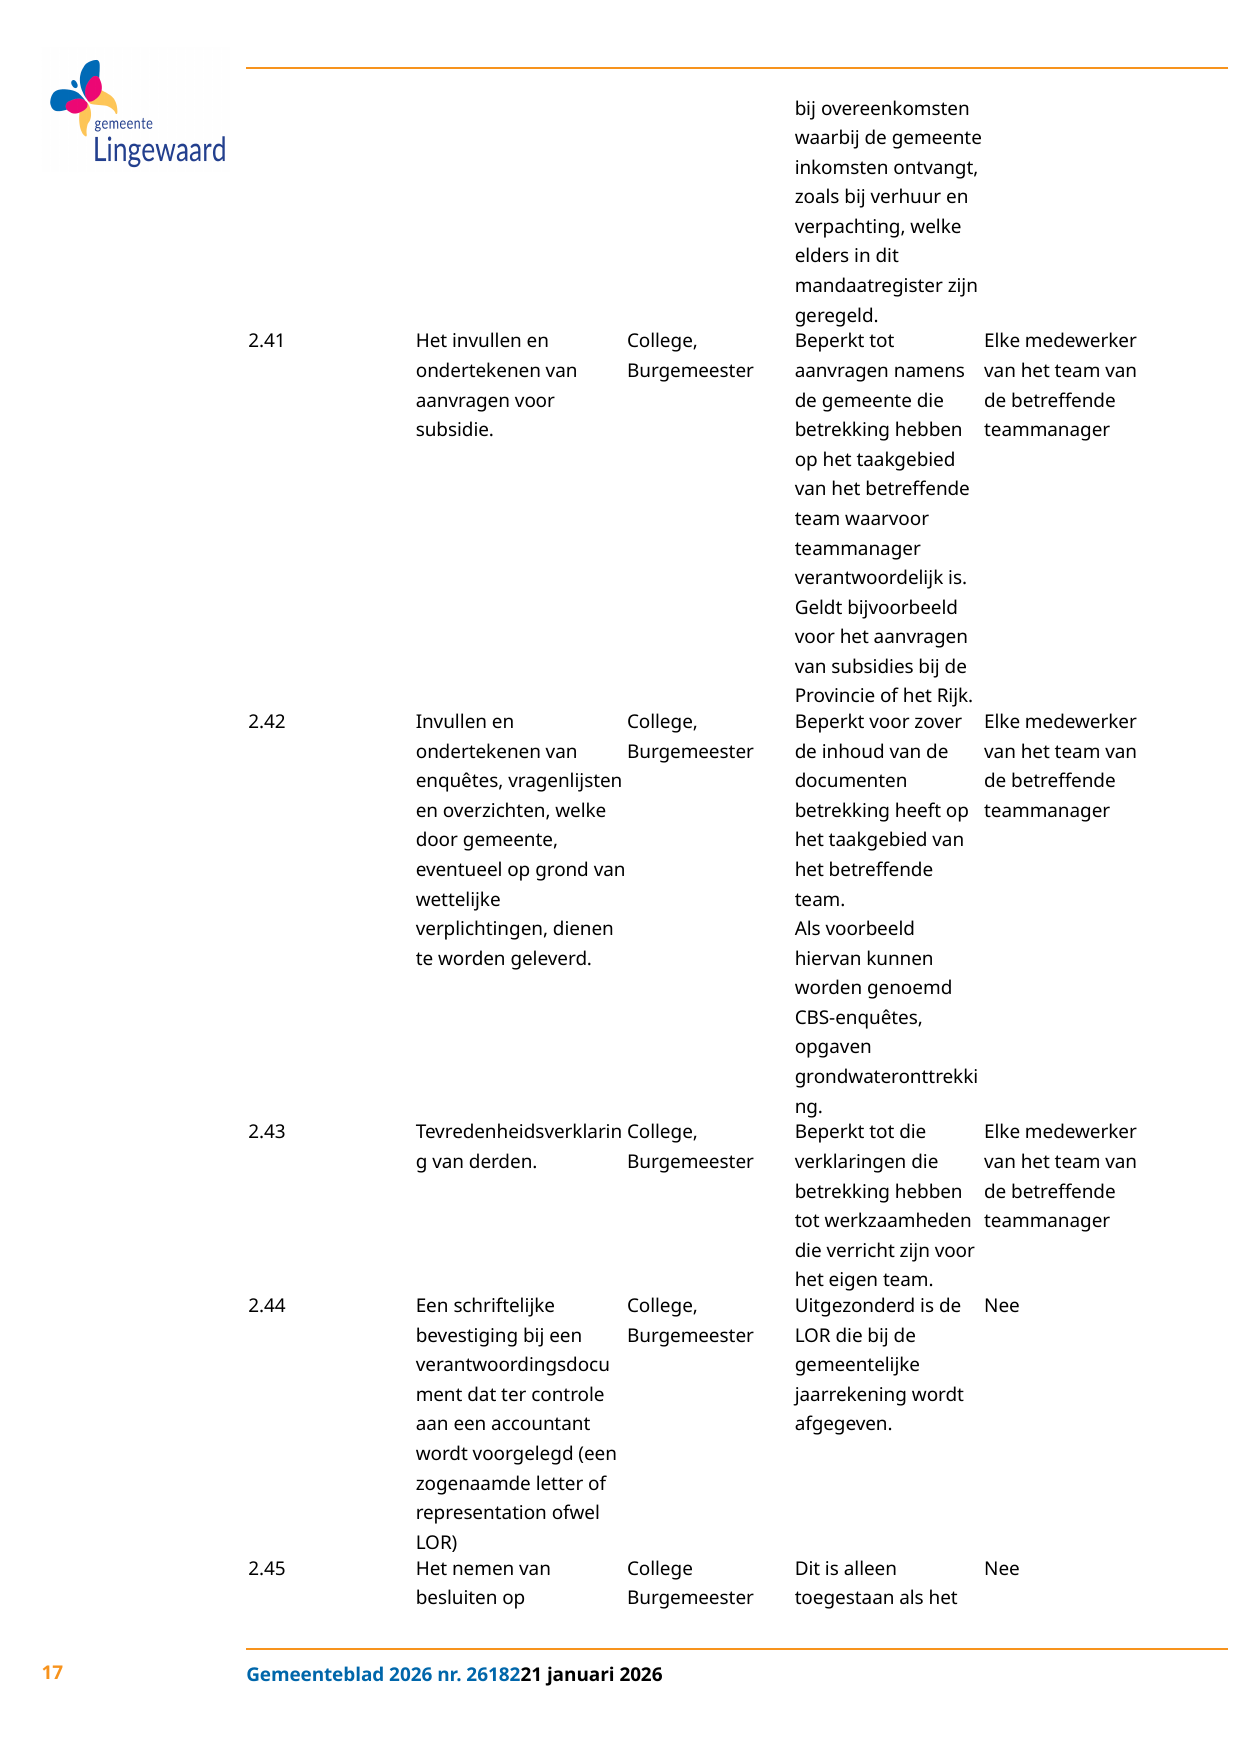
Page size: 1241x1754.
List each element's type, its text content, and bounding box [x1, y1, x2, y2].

table_cell Beperkt tot aanvragen namens de gemeente die betrekking hebben op het taakgebied van het betreffende team waarvoor teammanager verantwoordelijk is. Geldt bijvoorbeeld voor het aanvragen van subsidies bij de Provincie of het Rijk. [795, 328, 984, 708]
table_cell Uitgezonderd is de LOR die bij de gemeentelijke jaarrekening wordt afgegeven. [795, 1292, 984, 1555]
table_cell College, Burgemeester [627, 708, 794, 1119]
table_cell College, Burgemeester [627, 1119, 794, 1292]
table_cell 2.45 [248, 1555, 416, 1610]
table_cell Elke medewerker van het team van de betreffende teammanager [984, 1119, 1152, 1292]
table_cell Een schriftelijke bevestiging bij een verantwoordingsdocument dat ter controle aan een accountant wordt voorgelegd (een zogenaamde letter of representation ofwel LOR) [416, 1292, 627, 1555]
table_cell College Burgemeester [627, 1555, 794, 1610]
table_cell Beperkt tot die verklaringen die betrekking hebben tot werkzaamheden die verricht zijn voor het eigen team. [795, 1119, 984, 1292]
table_cell Beperkt voor zover de inhoud van de documenten betrekking heeft op het taakgebied van het betreffende team. Als voorbeeld hiervan kunnen worden genoemd CBS-enquêtes, opgaven grondwateronttrekking. [795, 708, 984, 1119]
table_cell Het nemen van besluiten op [416, 1555, 627, 1610]
table_cell Dit is alleen toegestaan als het [795, 1555, 984, 1610]
table_cell 2.43 [248, 1119, 416, 1292]
table_cell [248, 95, 416, 328]
table_cell Elke medewerker van het team van de betreffende teammanager [984, 708, 1152, 1119]
table_cell [984, 95, 1152, 328]
table_cell Tevredenheidsverklaring van derden. [416, 1119, 627, 1292]
table_cell Invullen en ondertekenen van enquêtes, vragenlijsten en overzichten, welke door gemeente, eventueel op grond van wettelijke verplichtingen, dienen te worden geleverd. [416, 708, 627, 1119]
table_cell [416, 95, 627, 328]
table_cell [627, 95, 794, 328]
table_cell Nee [984, 1555, 1152, 1610]
table_cell College, Burgemeester [627, 328, 794, 708]
table_cell Het invullen en ondertekenen van aanvragen voor subsidie. [416, 328, 627, 708]
table_cell 2.44 [248, 1292, 416, 1555]
table_cell Elke medewerker van het team van de betreffende teammanager [984, 328, 1152, 708]
table_cell bij overeenkomsten waarbij de gemeente inkomsten ontvangt, zoals bij verhuur en verpachting, welke elders in dit mandaatregister zijn geregeld. [795, 95, 984, 328]
table_cell 2.41 [248, 328, 416, 708]
table_cell Nee [984, 1292, 1152, 1555]
table_cell College, Burgemeester [627, 1292, 794, 1555]
table_cell 2.42 [248, 708, 416, 1119]
picture [41, 47, 231, 172]
